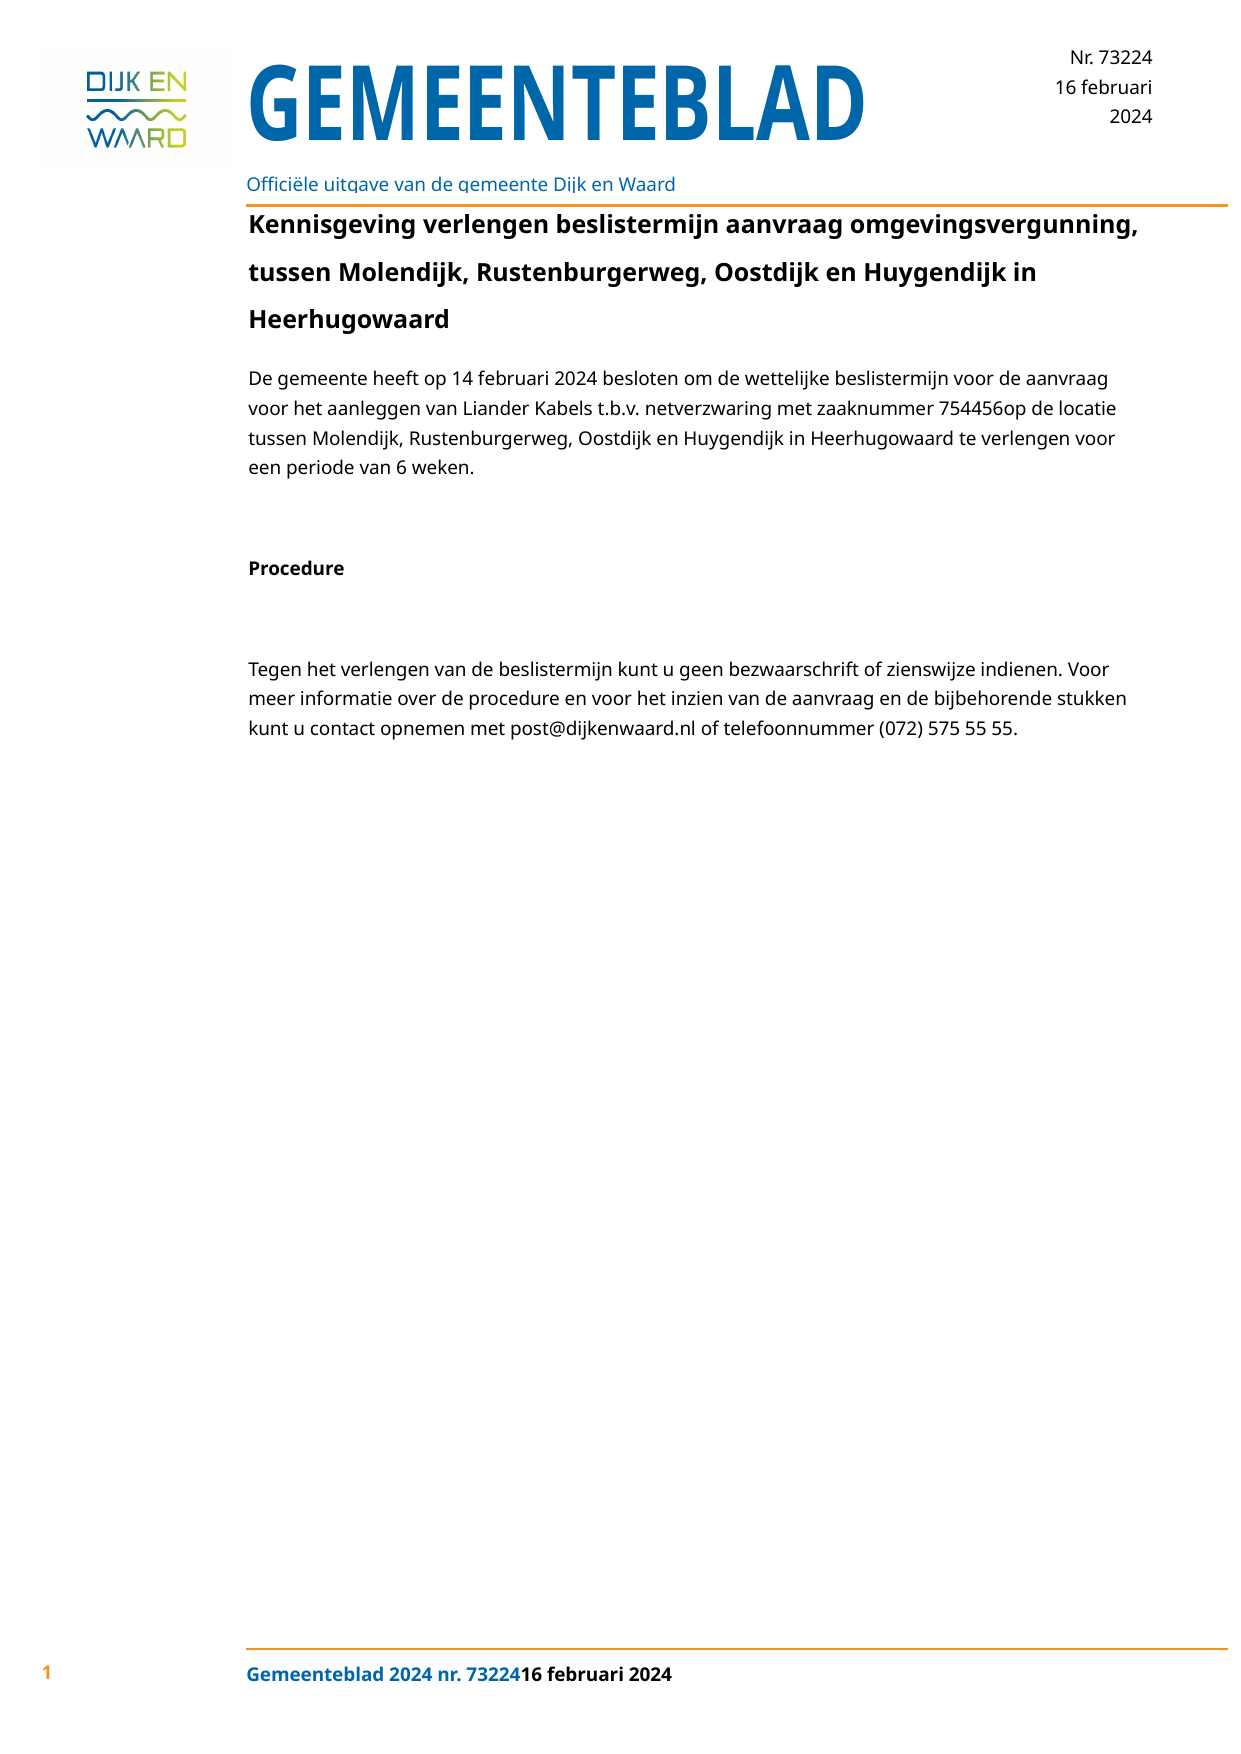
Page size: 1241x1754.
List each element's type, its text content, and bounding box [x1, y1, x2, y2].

text De gemeente heeft op 14 februari 2024 besloten om de wettelijke beslistermijn voor de aanvraag voor het aanleggen van Liander Kabels t.b.v. netverzwaring met zaaknummer 754456op de locatie tussen Molendijk, Rustenburgerweg, Oostdijk en Huygendijk in Heerhugowaard te verlengen voor een periode van 6 weken. [248, 366, 1152, 480]
text Procedure [248, 555, 1152, 581]
text Kennisgeving verlengen beslistermijn aanvraag omgevingsvergunning, tussen Molendijk, Rustenburgerweg, Oostdijk en Huygendijk in Heerhugowaard [248, 207, 1152, 336]
picture [41, 47, 231, 172]
text Tegen het verlengen van de beslistermijn kunt u geen bezwaarschrift of zienswijze indienen. Voor meer informatie over de procedure en voor het inzien van de aanvraag en de bijbehorende stukken kunt u contact opnemen met post@dijkenwaard.nl of telefoonnummer (072) 575 55 55. [248, 656, 1152, 741]
